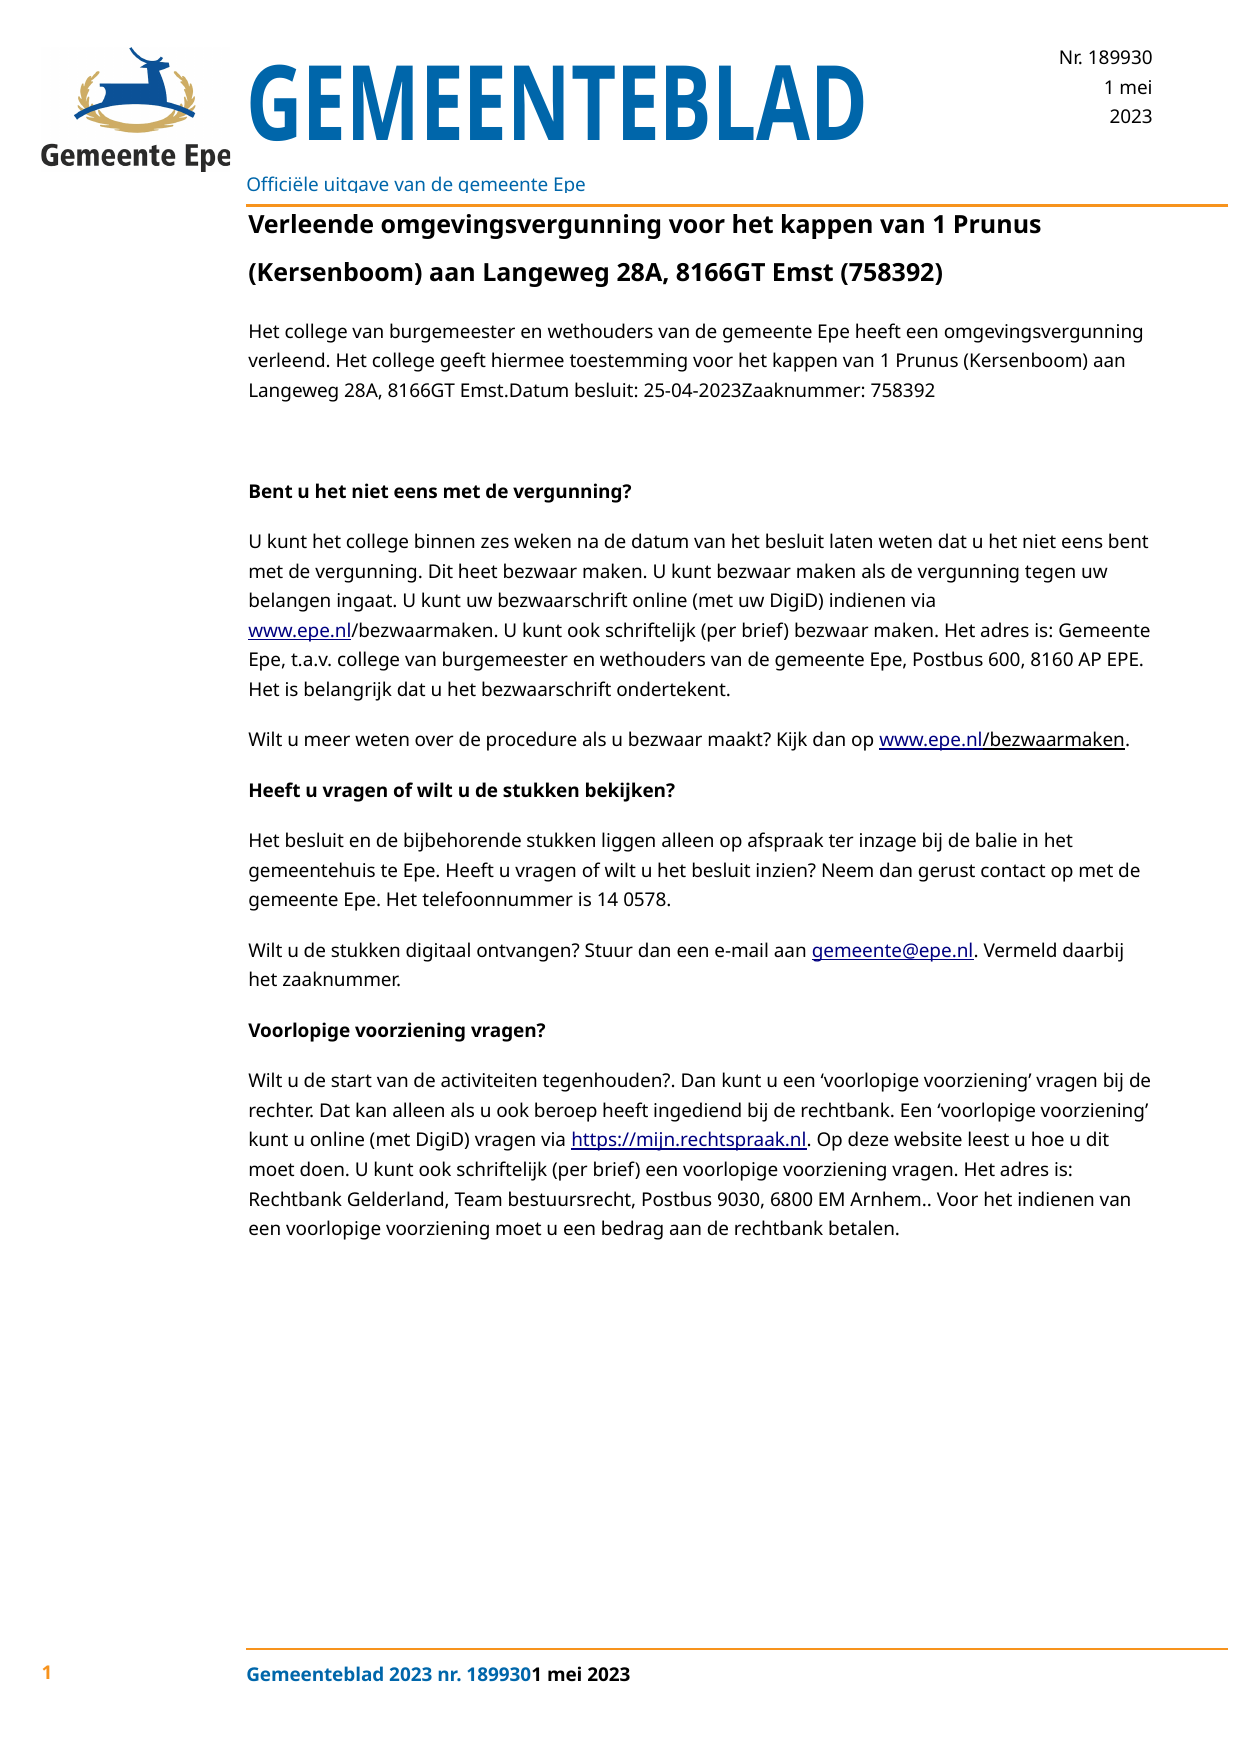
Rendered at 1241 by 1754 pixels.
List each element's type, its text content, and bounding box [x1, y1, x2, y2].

text Wilt u de start van de activiteiten tegenhouden?. Dan kunt u een ‘voorlopige voorziening’ vragen bij de rechter. Dat kan alleen als u ook beroep heeft ingediend bij de rechtbank. Een ‘voorlopige voorziening’ kunt u online (met DigiD) vragen via https://mijn.rechtspraak.nl. Op deze website leest u hoe u dit moet doen. U kunt ook schriftelijk (per brief) een voorlopige voorziening vragen. Het adres is: Rechtbank Gelderland, Team bestuursrecht, Postbus 9030, 6800 EM Arnhem.. Voor het indienen van een voorlopige voorziening moet u een bedrag aan de rechtbank betalen. [248, 1067, 1152, 1241]
text U kunt het college binnen zes weken na de datum van het besluit laten weten dat u het niet eens bent met de vergunning. Dit heet bezwaar maken. U kunt bezwaar maken als de vergunning tegen uw belangen ingaat. U kunt uw bezwaarschrift online (met uw DigiD) indienen via www.epe.nl/bezwaarmaken. U kunt ook schriftelijk (per brief) bezwaar maken. Het adres is: Gemeente Epe, t.a.v. college van burgemeester en wethouders van de gemeente Epe, Postbus 600, 8160 AP EPE. Het is belangrijk dat u het bezwaarschrift ondertekent. [248, 528, 1152, 702]
text Heeft u vragen of wilt u de stukken bekijken? [248, 777, 1152, 803]
text Het besluit en de bijbehorende stukken liggen alleen op afspraak ter inzage bij de balie in het gemeentehuis te Epe. Heeft u vragen of wilt u het besluit inzien? Neem dan gerust contact op met de gemeente Epe. Het telefoonnummer is 14 0578. [248, 827, 1152, 912]
text Verleende omgevingsvergunning voor het kappen van 1 Prunus (Kersenboom) aan Langeweg 28A, 8166GT Emst (758392) [248, 207, 1152, 288]
text Wilt u meer weten over de procedure als u bezwaar maakt? Kijk dan op www.epe.nl/bezwaarmaken. [248, 727, 1152, 752]
text Voorlopige voorziening vragen? [248, 1017, 1152, 1043]
text Wilt u de stukken digitaal ontvangen? Stuur dan een e-mail aan gemeente@epe.nl. Vermeld daarbij het zaaknummer. [248, 937, 1152, 992]
picture [41, 47, 231, 172]
text Bent u het niet eens met de vergunning? [248, 478, 1152, 504]
text Het college van burgemeester en wethouders van de gemeente Epe heeft een omgevingsvergunning verleend. Het college geeft hiermee toestemming voor het kappen van 1 Prunus (Kersenboom) aan Langeweg 28A, 8166GT Emst.Datum besluit: 25-04-2023Zaaknummer: 758392 [248, 318, 1152, 403]
